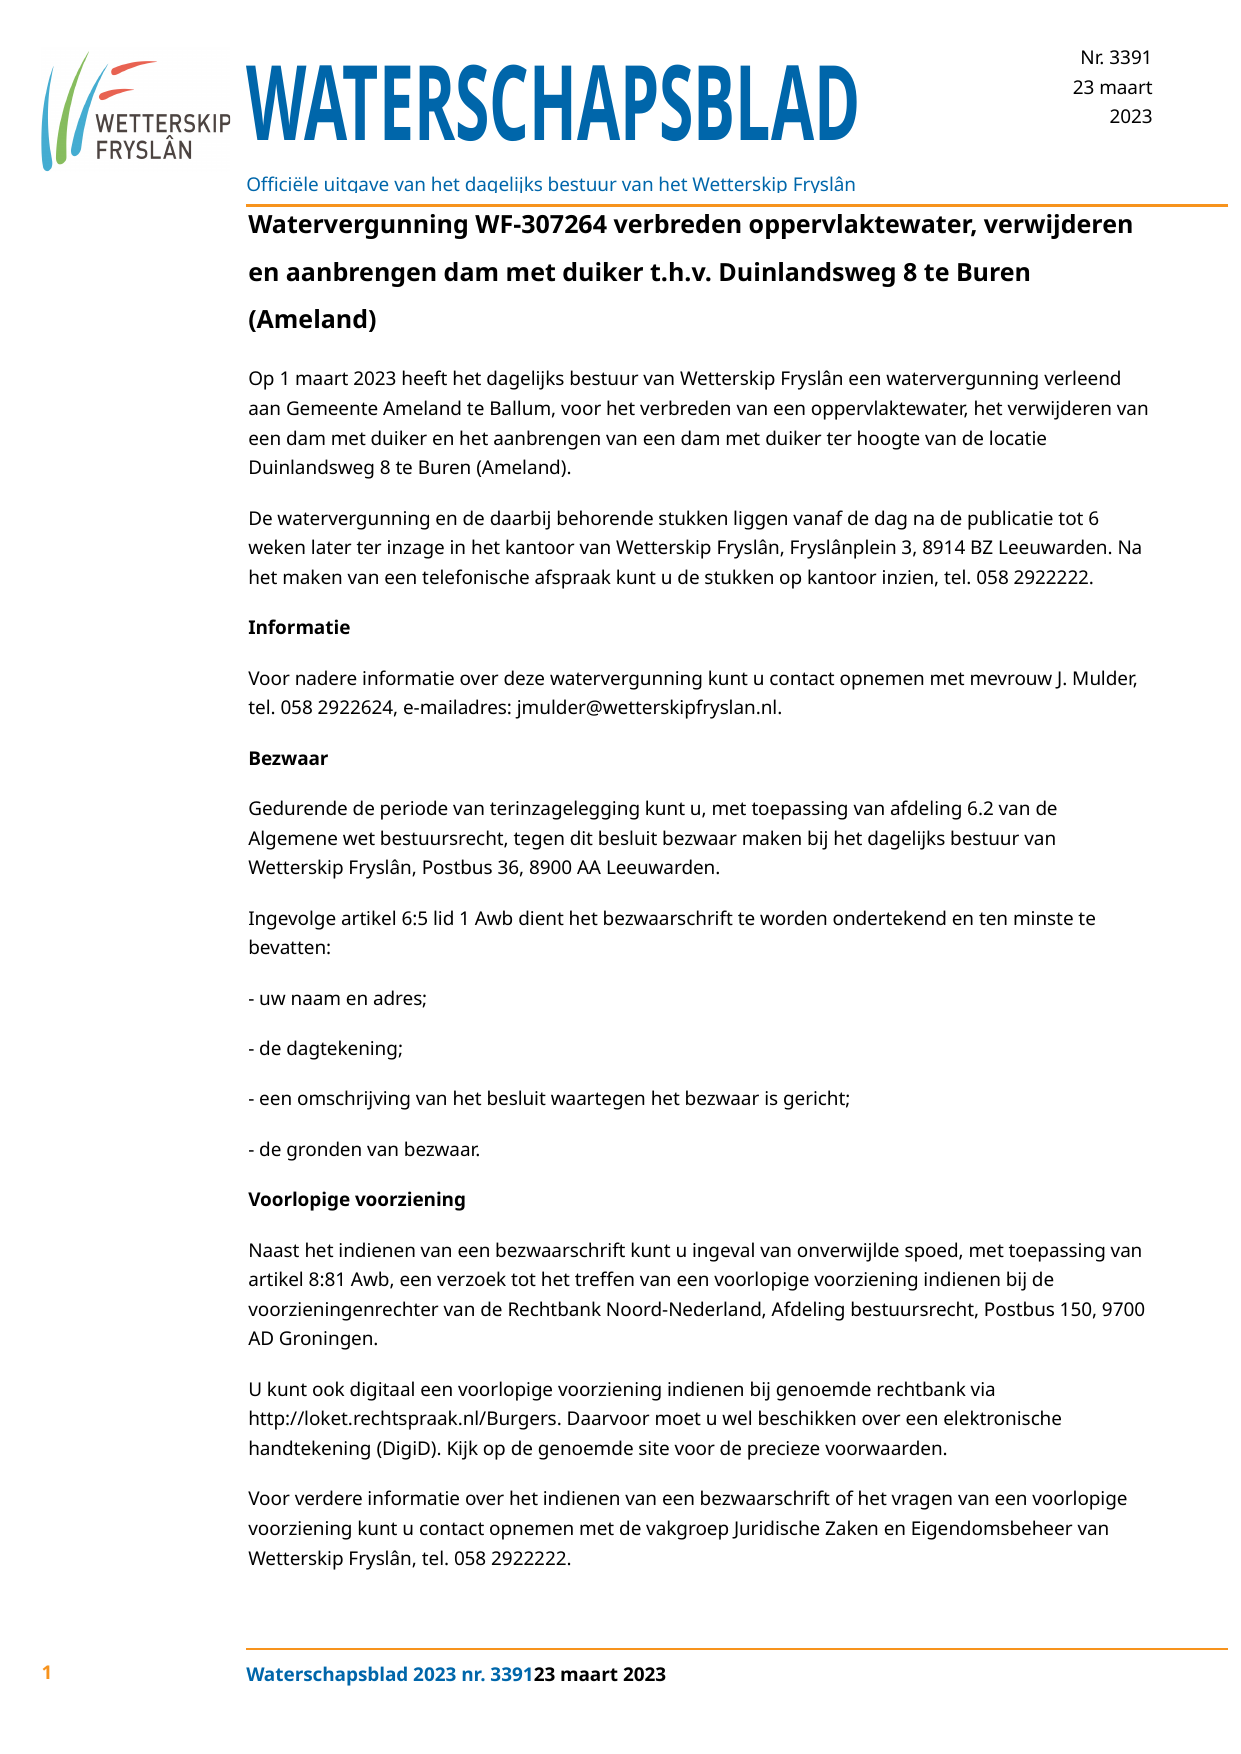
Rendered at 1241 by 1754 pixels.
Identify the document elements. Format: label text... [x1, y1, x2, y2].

text De watervergunning en de daarbij behorende stukken liggen vanaf de dag na de publicatie tot 6 weken later ter inzage in het kantoor van Wetterskip Fryslân, Fryslânplein 3, 8914 BZ Leeuwarden. Na het maken van een telefonische afspraak kunt u de stukken op kantoor inzien, tel. 058 2922222. [248, 505, 1152, 589]
text Voor verdere informatie over het indienen van een bezwaarschrift of het vragen van een voorlopige voorziening kunt u contact opnemen met de vakgroep Juridische Zaken en Eigendomsbeheer van Wetterskip Fryslân, tel. 058 2922222. [248, 1486, 1152, 1570]
text - uw naam en adres; [248, 985, 1152, 1010]
text - de dagtekening; [248, 1035, 1152, 1061]
text Ingevolge artikel 6:5 lid 1 Awb dient het bezwaarschrift te worden ondertekend en ten minste te bevatten: [248, 905, 1152, 960]
text Watervergunning WF-307264 verbreden oppervlaktewater, verwijderen en aanbrengen dam met duiker t.h.v. Duinlandsweg 8 te Buren (Ameland) [248, 207, 1152, 336]
text Voor nadere informatie over deze watervergunning kunt u contact opnemen met mevrouw J. Mulder, tel. 058 2922624, e-mailadres: jmulder@wetterskipfryslan.nl. [248, 665, 1152, 720]
text Bezwaar [248, 745, 1152, 770]
text - de gronden van bezwaar. [248, 1136, 1152, 1162]
picture [41, 47, 231, 172]
text Informatie [248, 614, 1152, 640]
text Gedurende de periode van terinzagelegging kunt u, met toepassing van afdeling 6.2 van de Algemene wet bestuursrecht, tegen dit besluit bezwaar maken bij het dagelijks bestuur van Wetterskip Fryslân, Postbus 36, 8900 AA Leeuwarden. [248, 795, 1152, 880]
text U kunt ook digitaal een voorlopige voorziening indienen bij genoemde rechtbank via http://loket.rechtspraak.nl/Burgers. Daarvoor moet u wel beschikken over een elektronische handtekening (DigiD). Kijk op de genoemde site voor de precieze voorwaarden. [248, 1376, 1152, 1461]
text Op 1 maart 2023 heeft het dagelijks bestuur van Wetterskip Fryslân een watervergunning verleend aan Gemeente Ameland te Ballum, voor het verbreden van een oppervlaktewater, het verwijderen van een dam met duiker en het aanbrengen van een dam met duiker ter hoogte van de locatie Duinlandsweg 8 te Buren (Ameland). [248, 366, 1152, 480]
text - een omschrijving van het besluit waartegen het bezwaar is gericht; [248, 1086, 1152, 1111]
text Naast het indienen van een bezwaarschrift kunt u ingeval van onverwijlde spoed, met toepassing van artikel 8:81 Awb, een verzoek tot het treffen van een voorlopige voorziening indienen bij de voorzieningenrechter van de Rechtbank Noord-Nederland, Afdeling bestuursrecht, Postbus 150, 9700 AD Groningen. [248, 1237, 1152, 1351]
text Voorlopige voorziening [248, 1186, 1152, 1212]
